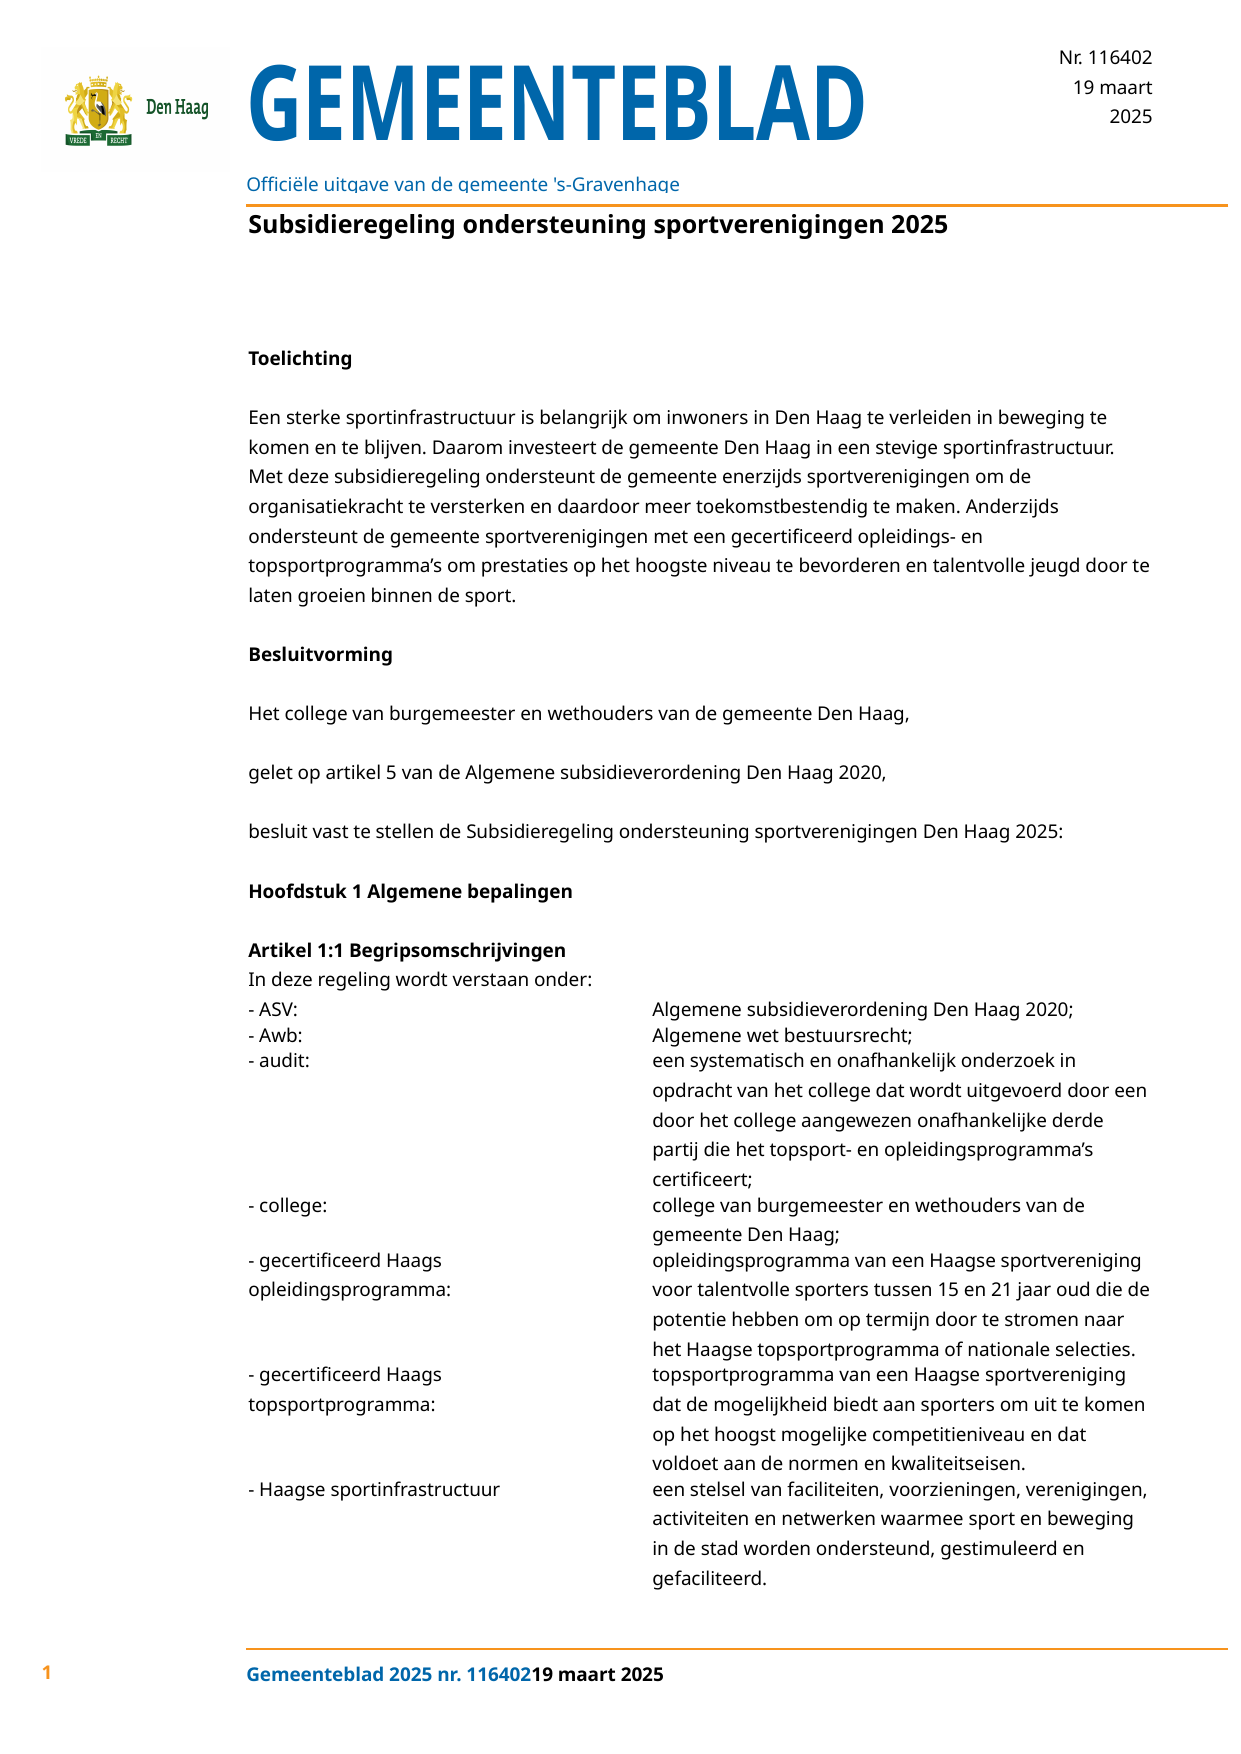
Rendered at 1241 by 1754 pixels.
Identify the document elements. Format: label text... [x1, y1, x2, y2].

table_cell opleidingsprogramma van een Haagse sportvereniging voor talentvolle sporters tussen 15 en 21 jaar oud die de potentie hebben om op termijn door te stromen naar het Haagse topsportprogramma of nationale selecties. [652, 1247, 1152, 1362]
text Subsidieregeling ondersteuning sportverenigingen 2025 [248, 207, 1152, 241]
text Toelichting [248, 345, 1152, 371]
table_cell topsportprogramma van een Haagse sportvereniging dat de mogelijkheid biedt aan sporters om uit te komen op het hoogst mogelijke competitieniveau en dat voldoet aan de normen en kwaliteitseisen. [652, 1362, 1152, 1476]
table_cell - gecertificeerd Haags opleidingsprogramma: [248, 1247, 652, 1362]
text Een sterke sportinfrastructuur is belangrijk om inwoners in Den Haag te verleiden in beweging te komen en te blijven. Daarom investeert de gemeente Den Haag in een stevige sportinfrastructuur. Met deze subsidieregeling ondersteunt de gemeente enerzijds sportverenigingen om de organisatiekracht te versterken en daardoor meer toekomstbestendig te maken. Anderzijds ondersteunt de gemeente sportverenigingen met een gecertificeerd opleidings- en topsportprogramma’s om prestaties op het hoogste niveau te bevorderen en talentvolle jeugd door te laten groeien binnen de sport. [248, 404, 1152, 608]
picture [41, 47, 231, 172]
table_cell Algemene wet bestuursrecht; [652, 1022, 1152, 1048]
text besluit vast te stellen de Subsidieregeling ondersteuning sportverenigingen Den Haag 2025: [248, 819, 1152, 844]
table_cell - Haagse sportinfrastructuur [248, 1476, 652, 1591]
text Het college van burgemeester en wethouders van de gemeente Den Haag, [248, 700, 1152, 726]
table_cell - audit: [248, 1048, 652, 1192]
text Besluitvorming [248, 641, 1152, 667]
table_cell college van burgemeester en wethouders van de gemeente Den Haag; [652, 1192, 1152, 1247]
table_cell een stelsel van faciliteiten, voorzieningen, verenigingen, activiteiten en netwerken waarmee sport en beweging in de stad worden ondersteund, gestimuleerd en gefaciliteerd. [652, 1476, 1152, 1591]
table_header Algemene subsidieverordening Den Haag 2020; [652, 996, 1152, 1022]
text Artikel 1:1 Begripsomschrijvingen [248, 937, 1152, 963]
text In deze regeling wordt verstaan onder: [248, 967, 1152, 992]
table_cell - Awb: [248, 1022, 652, 1048]
table_cell een systematisch en onafhankelijk onderzoek in opdracht van het college dat wordt uitgevoerd door een door het college aangewezen onafhankelijke derde partij die het topsport- en opleidingsprogramma’s certificeert; [652, 1048, 1152, 1192]
table_cell - gecertificeerd Haags topsportprogramma: [248, 1362, 652, 1476]
text Hoofdstuk 1 Algemene bepalingen [248, 878, 1152, 903]
table_header - ASV: [248, 996, 652, 1022]
text gelet op artikel 5 van de Algemene subsidieverordening Den Haag 2020, [248, 759, 1152, 785]
table_cell - college: [248, 1192, 652, 1247]
